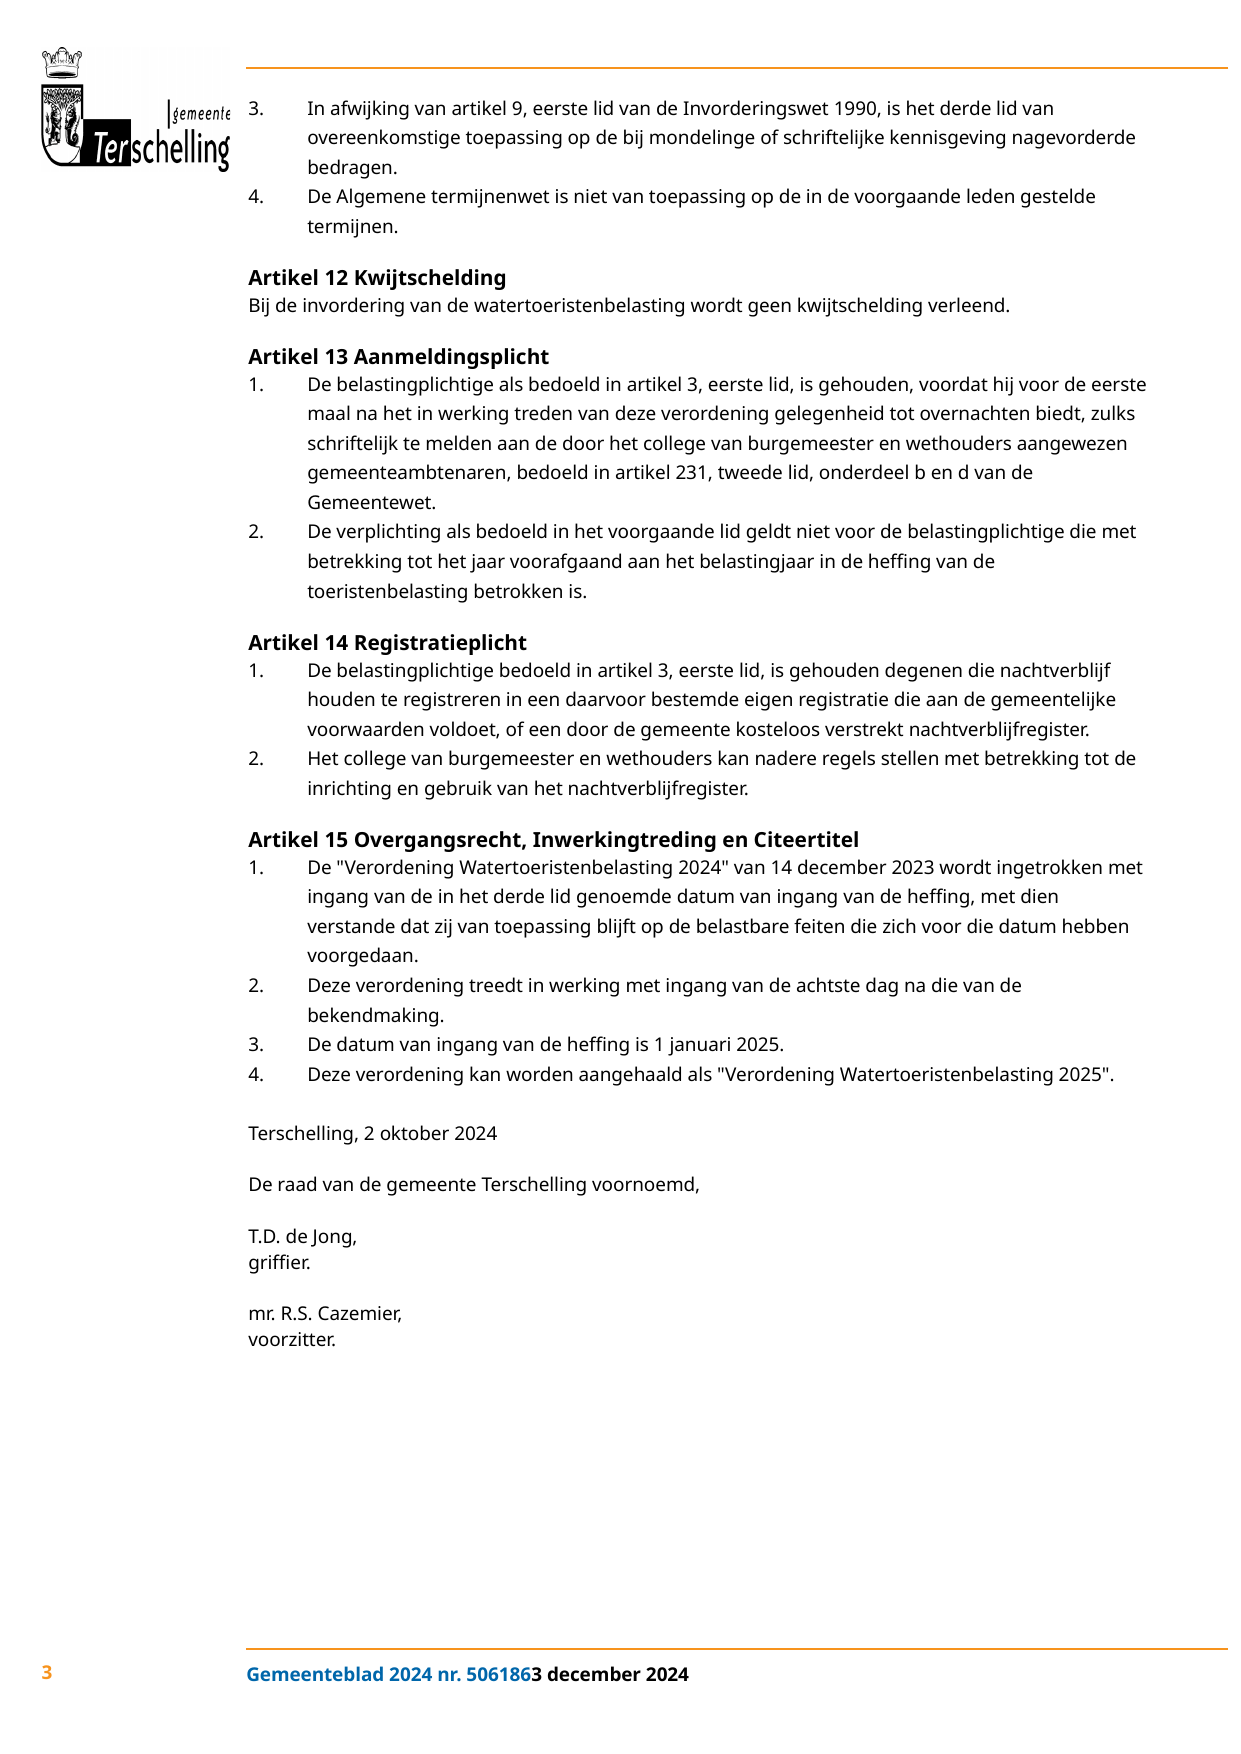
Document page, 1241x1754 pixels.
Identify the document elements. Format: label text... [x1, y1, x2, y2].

text Terschelling, 2 oktober 2024 [248, 1120, 1152, 1146]
text Artikel 12 Kwijtschelding [248, 263, 1152, 292]
text Artikel 14 Registratieplicht [248, 628, 1152, 657]
list Deze verordening treedt in werking met ingang van de achtste dag na die van de bekendmaking. [248, 972, 1152, 1028]
list In afwijking van artikel 9, eerste lid van de Invorderingswet 1990, is het derde lid van overeenkomstige toepassing op de bij mondelinge of schriftelijke kennisgeving nagevorderde bedragen. [248, 95, 1152, 180]
list Deze verordening kan worden aangehaald als "Verordening Watertoeristenbelasting 2025". [248, 1061, 1152, 1087]
text Artikel 13 Aanmeldingsplicht [248, 342, 1152, 371]
text T.D. de Jong, [248, 1223, 1152, 1249]
text griffier. [248, 1249, 1152, 1274]
picture [41, 47, 231, 172]
text Artikel 15 Overgangsrecht, Inwerkingtreding en Citeertitel [248, 826, 1152, 854]
list Het college van burgemeester en wethouders kan nadere regels stellen met betrekking tot de inrichting en gebruik van het nachtverblijfregister. [248, 746, 1152, 801]
text mr. R.S. Cazemier, [248, 1300, 1152, 1326]
list De "Verordening Watertoeristenbelasting 2024" van 14 december 2023 wordt ingetrokken met ingang van de in het derde lid genoemde datum van ingang van de heffing, met dien verstande dat zij van toepassing blijft op de belastbare feiten die zich voor die datum hebben voorgedaan. [248, 854, 1152, 968]
list De verplichting als bedoeld in het voorgaande lid geldt niet voor de belastingplichtige die met betrekking tot het jaar voorafgaand aan het belastingjaar in de heffing van de toeristenbelasting betrokken is. [248, 519, 1152, 604]
list De belastingplichtige bedoeld in artikel 3, eerste lid, is gehouden degenen die nachtverblijf houden te registreren in een daarvoor bestemde eigen registratie die aan de gemeentelijke voorwaarden voldoet, of een door de gemeente kosteloos verstrekt nachtverblijfregister. [248, 657, 1152, 742]
list De Algemene termijnenwet is niet van toepassing op de in de voorgaande leden gestelde termijnen. [248, 183, 1152, 239]
text Bij de invordering van de watertoeristenbelasting wordt geen kwijtschelding verleend. [248, 292, 1152, 318]
list De datum van ingang van de heffing is 1 januari 2025. [248, 1031, 1152, 1057]
text voorzitter. [248, 1326, 1152, 1352]
list De belastingplichtige als bedoeld in artikel 3, eerste lid, is gehouden, voordat hij voor de eerste maal na het in werking treden van deze verordening gelegenheid tot overnachten biedt, zulks schriftelijk te melden aan de door het college van burgemeester en wethouders aangewezen gemeenteambtenaren, bedoeld in artikel 231, tweede lid, onderdeel b en d van de Gemeentewet. [248, 371, 1152, 515]
text De raad van de gemeente Terschelling voornoemd, [248, 1172, 1152, 1197]
